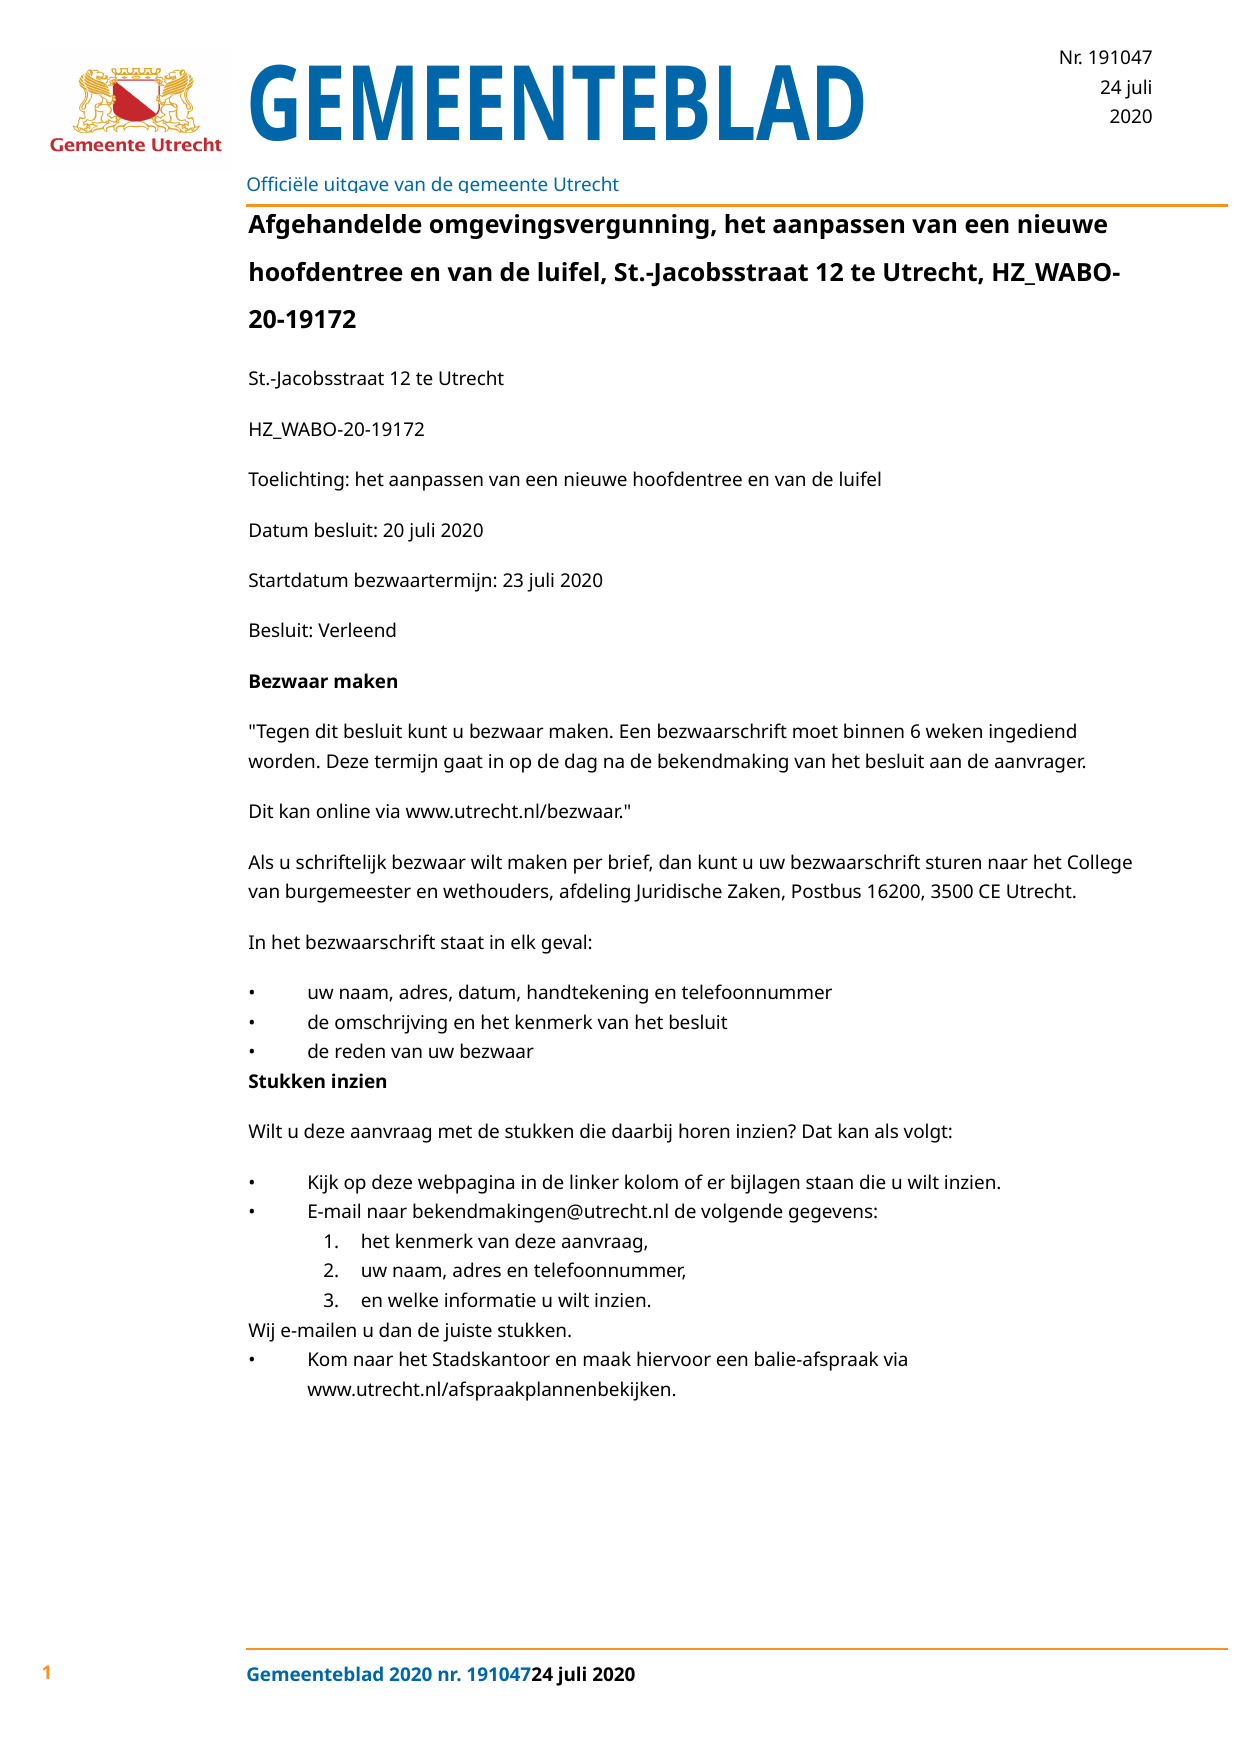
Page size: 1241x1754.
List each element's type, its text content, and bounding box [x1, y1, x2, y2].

list Kijk op deze webpagina in de linker kolom of er bijlagen staan die u wilt inzien. [248, 1169, 1152, 1194]
text "Tegen dit besluit kunt u bezwaar maken. Een bezwaarschrift moet binnen 6 weken ingediend worden. Deze termijn gaat in op de dag na de bekendmaking van het besluit aan de aanvrager. [248, 718, 1152, 774]
text Bezwaar maken [248, 668, 1152, 694]
text Toelichting: het aanpassen van een nieuwe hoofdentree en van de luifel [248, 466, 1152, 492]
text In het bezwaarschrift staat in elk geval: [248, 929, 1152, 954]
text Startdatum bezwaartermijn: 23 juli 2020 [248, 567, 1152, 593]
list de omschrijving en het kenmerk van het besluit [248, 1009, 1152, 1034]
text Datum besluit: 20 juli 2020 [248, 517, 1152, 542]
text Besluit: Verleend [248, 618, 1152, 643]
text Wilt u deze aanvraag met de stukken die daarbij horen inzien? Dat kan als volgt: [248, 1118, 1152, 1144]
text Afgehandelde omgevingsvergunning, het aanpassen van een nieuwe hoofdentree en van de luifel, St.-Jacobsstraat 12 te Utrecht, HZ_WABO-20-19172 [248, 207, 1152, 336]
list Kom naar het Stadskantoor en maak hiervoor een balie-afspraak via www.utrecht.nl/afspraakplannenbekijken. [248, 1346, 1152, 1402]
text Stukken inzien [248, 1068, 1152, 1094]
text St.-Jacobsstraat 12 te Utrecht [248, 366, 1152, 391]
text HZ_WABO-20-19172 [248, 416, 1152, 442]
text Wij e-mailen u dan de juiste stukken. [248, 1317, 1152, 1342]
list uw naam, adres en telefoonnummer, [323, 1258, 1152, 1283]
list uw naam, adres, datum, handtekening en telefoonnummer [248, 979, 1152, 1005]
list E-mail naar bekendmakingen@utrecht.nl de volgende gegevens: [248, 1198, 1152, 1224]
list de reden van uw bezwaar [248, 1038, 1152, 1064]
text Als u schriftelijk bezwaar wilt maken per brief, dan kunt u uw bezwaarschrift sturen naar het College van burgemeester en wethouders, afdeling Juridische Zaken, Postbus 16200, 3500 CE Utrecht. [248, 849, 1152, 904]
picture [41, 47, 231, 172]
text Dit kan online via www.utrecht.nl/bezwaar." [248, 798, 1152, 824]
list het kenmerk van deze aanvraag, [323, 1228, 1152, 1254]
list en welke informatie u wilt inzien. [323, 1287, 1152, 1313]
